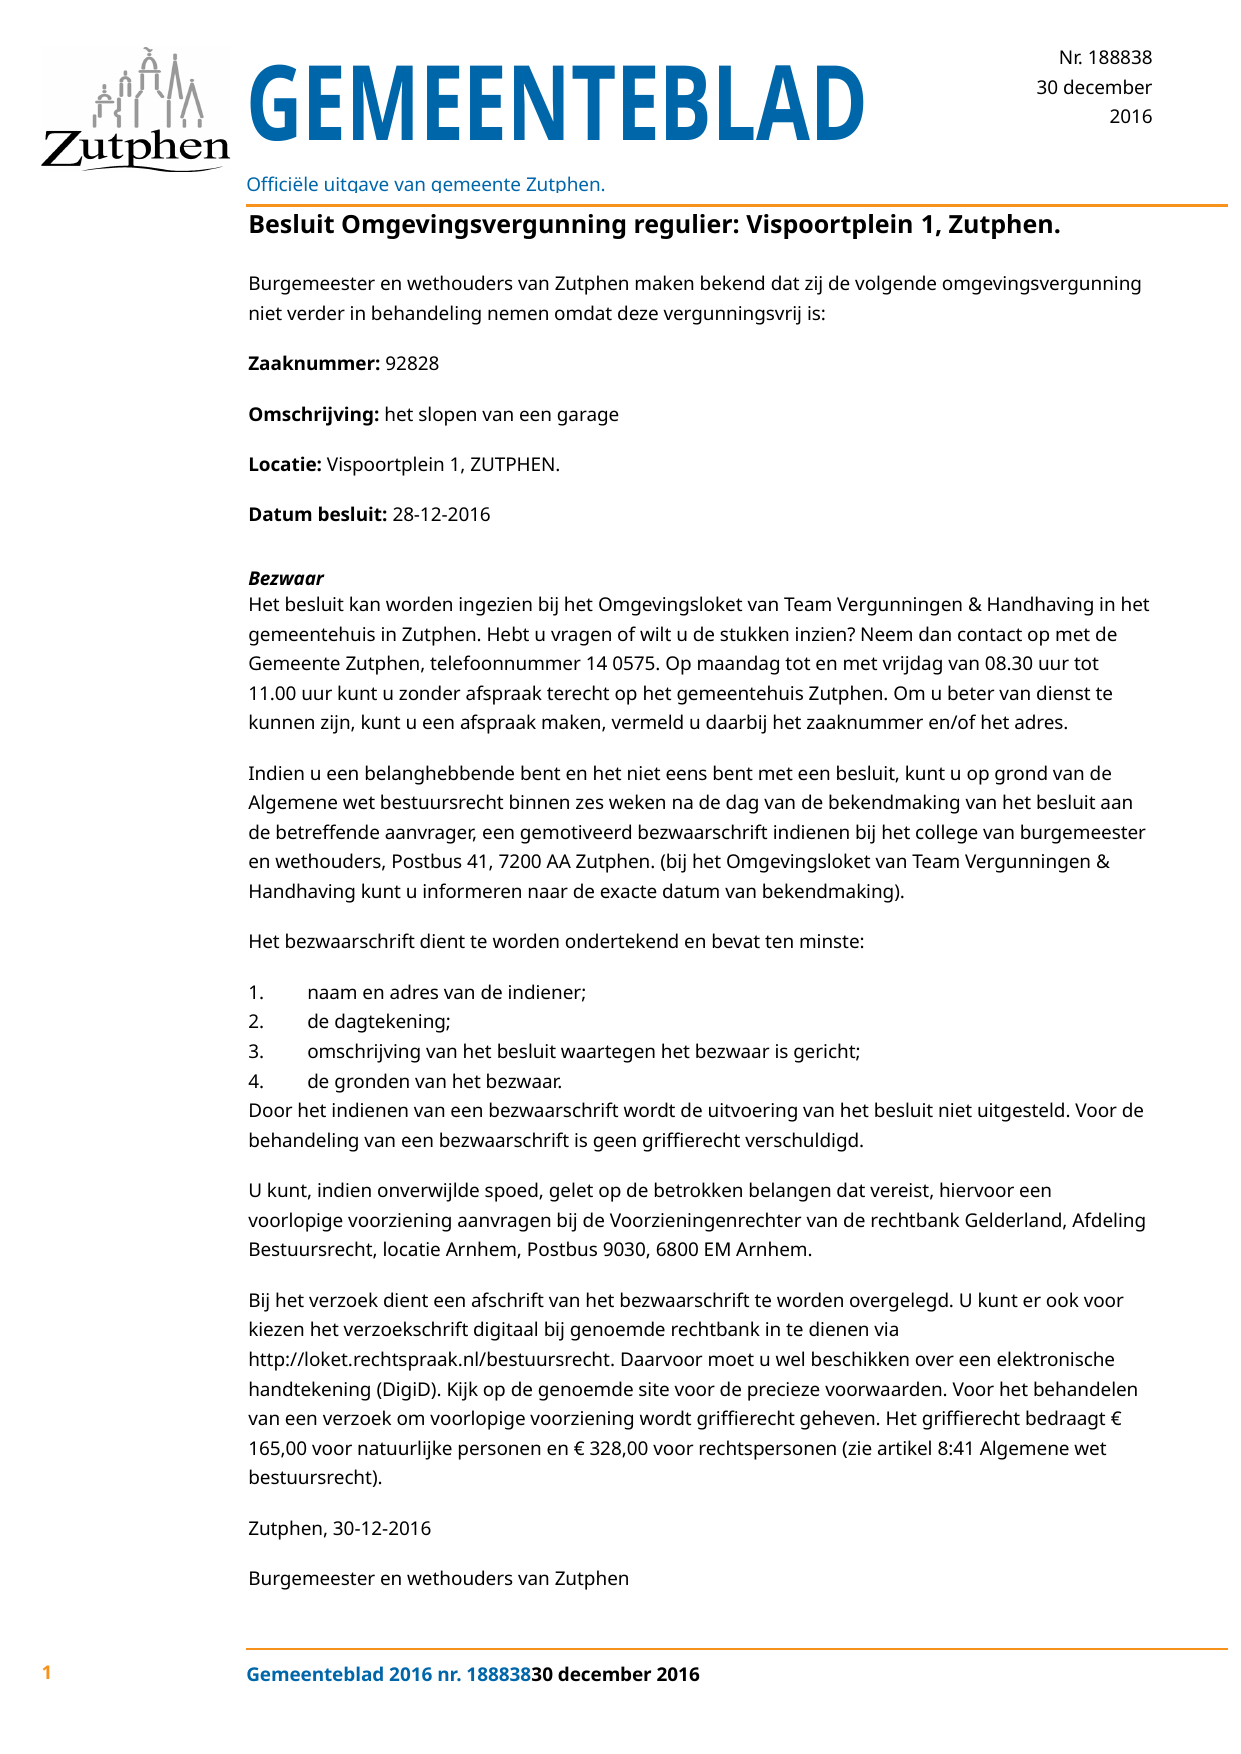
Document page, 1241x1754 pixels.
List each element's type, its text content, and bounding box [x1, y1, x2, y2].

text Bezwaar [248, 566, 1152, 591]
text Indien u een belanghebbende bent en het niet eens bent met een besluit, kunt u op grond van de Algemene wet bestuursrecht binnen zes weken na de dag van de bekendmaking van het besluit aan de betreffende aanvrager, een gemotiveerd bezwaarschrift indienen bij het college van burgemeester en wethouders, Postbus 41, 7200 AA Zutphen. (bij het Omgevingsloket van Team Vergunningen & Handhaving kunt u informeren naar de exacte datum van bekendmaking). [248, 760, 1152, 904]
list de dagtekening; [248, 1009, 1152, 1034]
text Bij het verzoek dient een afschrift van het bezwaarschrift te worden overgelegd. U kunt er ook voor kiezen het verzoekschrift digitaal bij genoemde rechtbank in te dienen via http://loket.rechtspraak.nl/bestuursrecht. Daarvoor moet u wel beschikken over een elektronische handtekening (DigiD). Kijk op de genoemde site voor de precieze voorwaarden. Voor het behandelen van een verzoek om voorlopige voorziening wordt griffierecht geheven. Het griffierecht bedraagt € 165,00 voor natuurlijke personen en € 328,00 voor rechtspersonen (zie artikel 8:41 Algemene wet bestuursrecht). [248, 1287, 1152, 1490]
text Burgemeester en wethouders van Zutphen [248, 1565, 1152, 1591]
list naam en adres van de indiener; [248, 979, 1152, 1005]
picture [41, 47, 231, 172]
text Burgemeester en wethouders van Zutphen maken bekend dat zij de volgende omgevingsvergunning niet verder in behandeling nemen omdat deze vergunningsvrij is: [248, 270, 1152, 326]
text Het bezwaarschrift dient te worden ondertekend en bevat ten minste: [248, 929, 1152, 954]
text Het besluit kan worden ingezien bij het Omgevingsloket van Team Vergunningen & Handhaving in het gemeentehuis in Zutphen. Hebt u vragen of wilt u de stukken inzien? Neem dan contact op met de Gemeente Zutphen, telefoonnummer 14 0575. Op maandag tot en met vrijdag van 08.30 uur tot 11.00 uur kunt u zonder afspraak terecht op het gemeentehuis Zutphen. Om u beter van dienst te kunnen zijn, kunt u een afspraak maken, vermeld u daarbij het zaaknummer en/of het adres. [248, 591, 1152, 735]
list omschrijving van het besluit waartegen het bezwaar is gericht; [248, 1038, 1152, 1064]
text Locatie: Vispoortplein 1, ZUTPHEN. [248, 451, 1152, 477]
list de gronden van het bezwaar. [248, 1068, 1152, 1094]
text Zutphen, 30-12-2016 [248, 1515, 1152, 1541]
text Besluit Omgevingsvergunning regulier: Vispoortplein 1, Zutphen. [248, 207, 1152, 241]
text U kunt, indien onverwijlde spoed, gelet op de betrokken belangen dat vereist, hiervoor een voorlopige voorziening aanvragen bij de Voorzieningenrechter van de rechtbank Gelderland, Afdeling Bestuursrecht, locatie Arnhem, Postbus 9030, 6800 EM Arnhem. [248, 1177, 1152, 1262]
text Omschrijving: het slopen van een garage [248, 401, 1152, 426]
text Datum besluit: 28-12-2016 [248, 502, 1152, 527]
text Door het indienen van een bezwaarschrift wordt de uitvoering van het besluit niet uitgesteld. Voor de behandeling van een bezwaarschrift is geen griffierecht verschuldigd. [248, 1097, 1152, 1153]
text Zaaknummer: 92828 [248, 350, 1152, 376]
